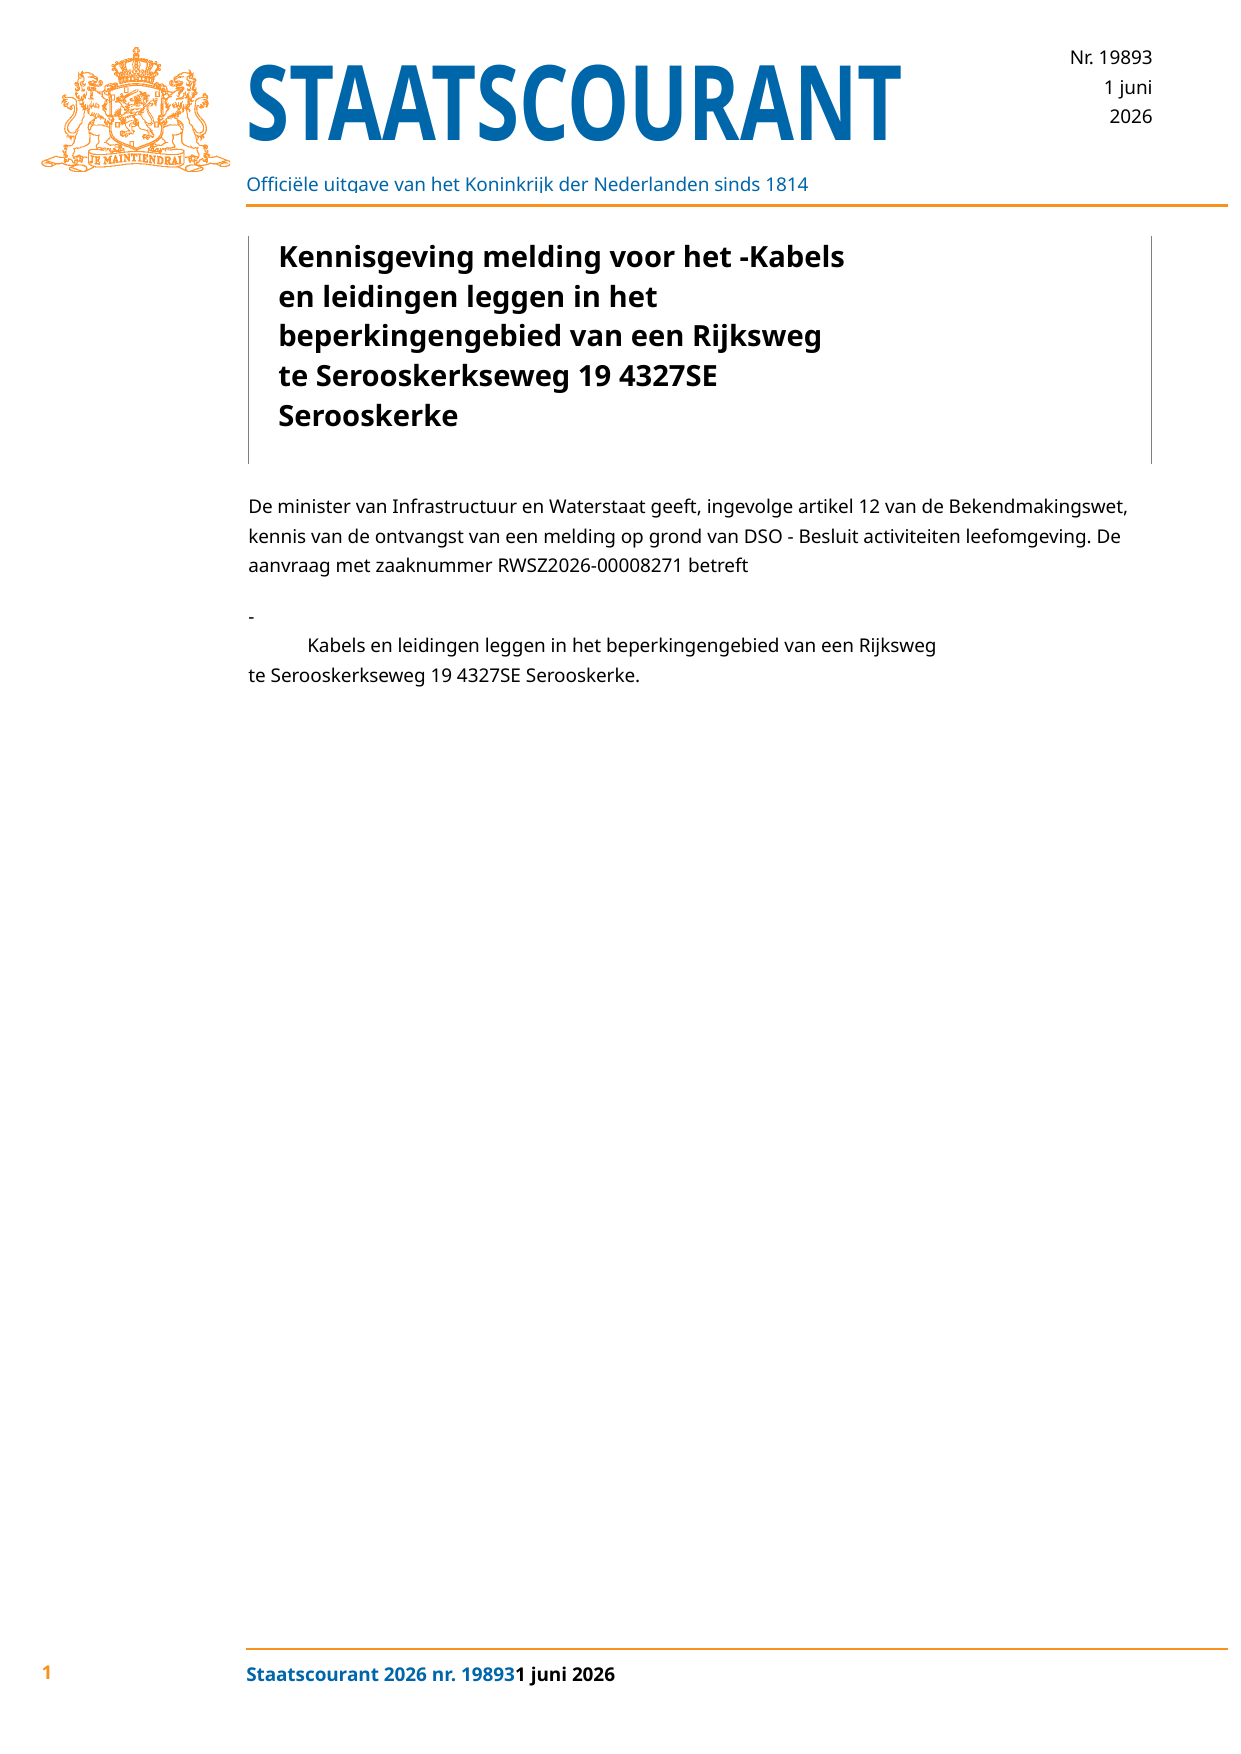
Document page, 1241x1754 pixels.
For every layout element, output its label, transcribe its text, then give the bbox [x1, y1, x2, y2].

table_header [850, 236, 912, 413]
table_header Kennisgeving melding voor het -Kabels en leidingen leggen in het beperkingengebied van een Rijksweg te Serooskerkseweg 19 4327SE Serooskerke [249, 236, 850, 464]
list Kabels en leidingen leggen in het beperkingengebied van een Rijksweg [248, 632, 1152, 658]
text te Serooskerkseweg 19 4327SE Serooskerke. [248, 662, 1152, 688]
table_header [850, 414, 1151, 464]
picture [912, 236, 1090, 414]
picture [41, 47, 231, 172]
text De minister van Infrastructuur en Waterstaat geeft, ingevolge artikel 12 van de Bekendmakingswet, kennis van de ontvangst van een melding op grond van DSO - Besluit activiteiten leefomgeving. De aanvraag met zaaknummer RWSZ2026-00008271 betreft [248, 493, 1152, 578]
table_header [1090, 236, 1151, 413]
